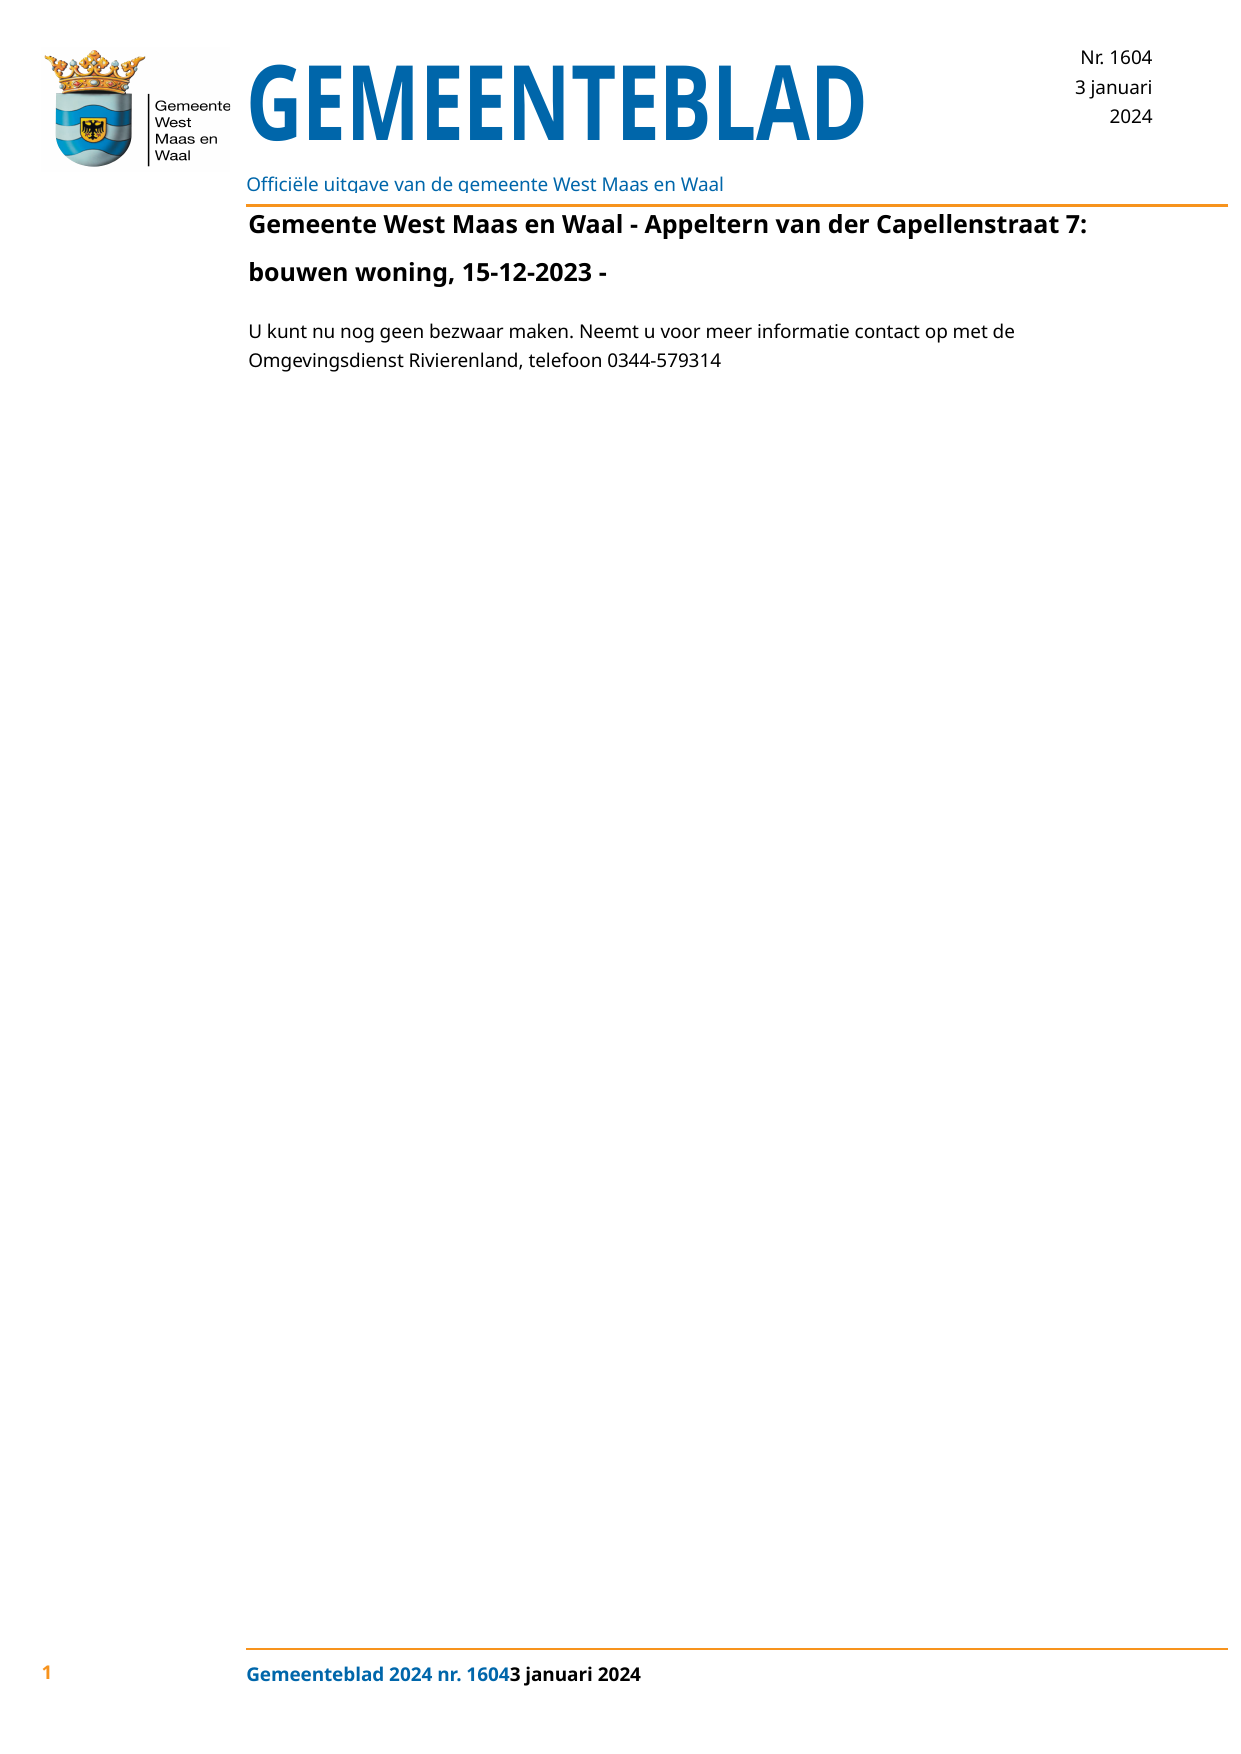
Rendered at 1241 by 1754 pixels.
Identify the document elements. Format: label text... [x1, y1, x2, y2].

picture [41, 47, 231, 172]
text U kunt nu nog geen bezwaar maken. Neemt u voor meer informatie contact op met de Omgevingsdienst Rivierenland, telefoon 0344-579314 [248, 318, 1152, 373]
text Gemeente West Maas en Waal - Appeltern van der Capellenstraat 7: bouwen woning, 15-12-2023 - [248, 207, 1152, 288]
